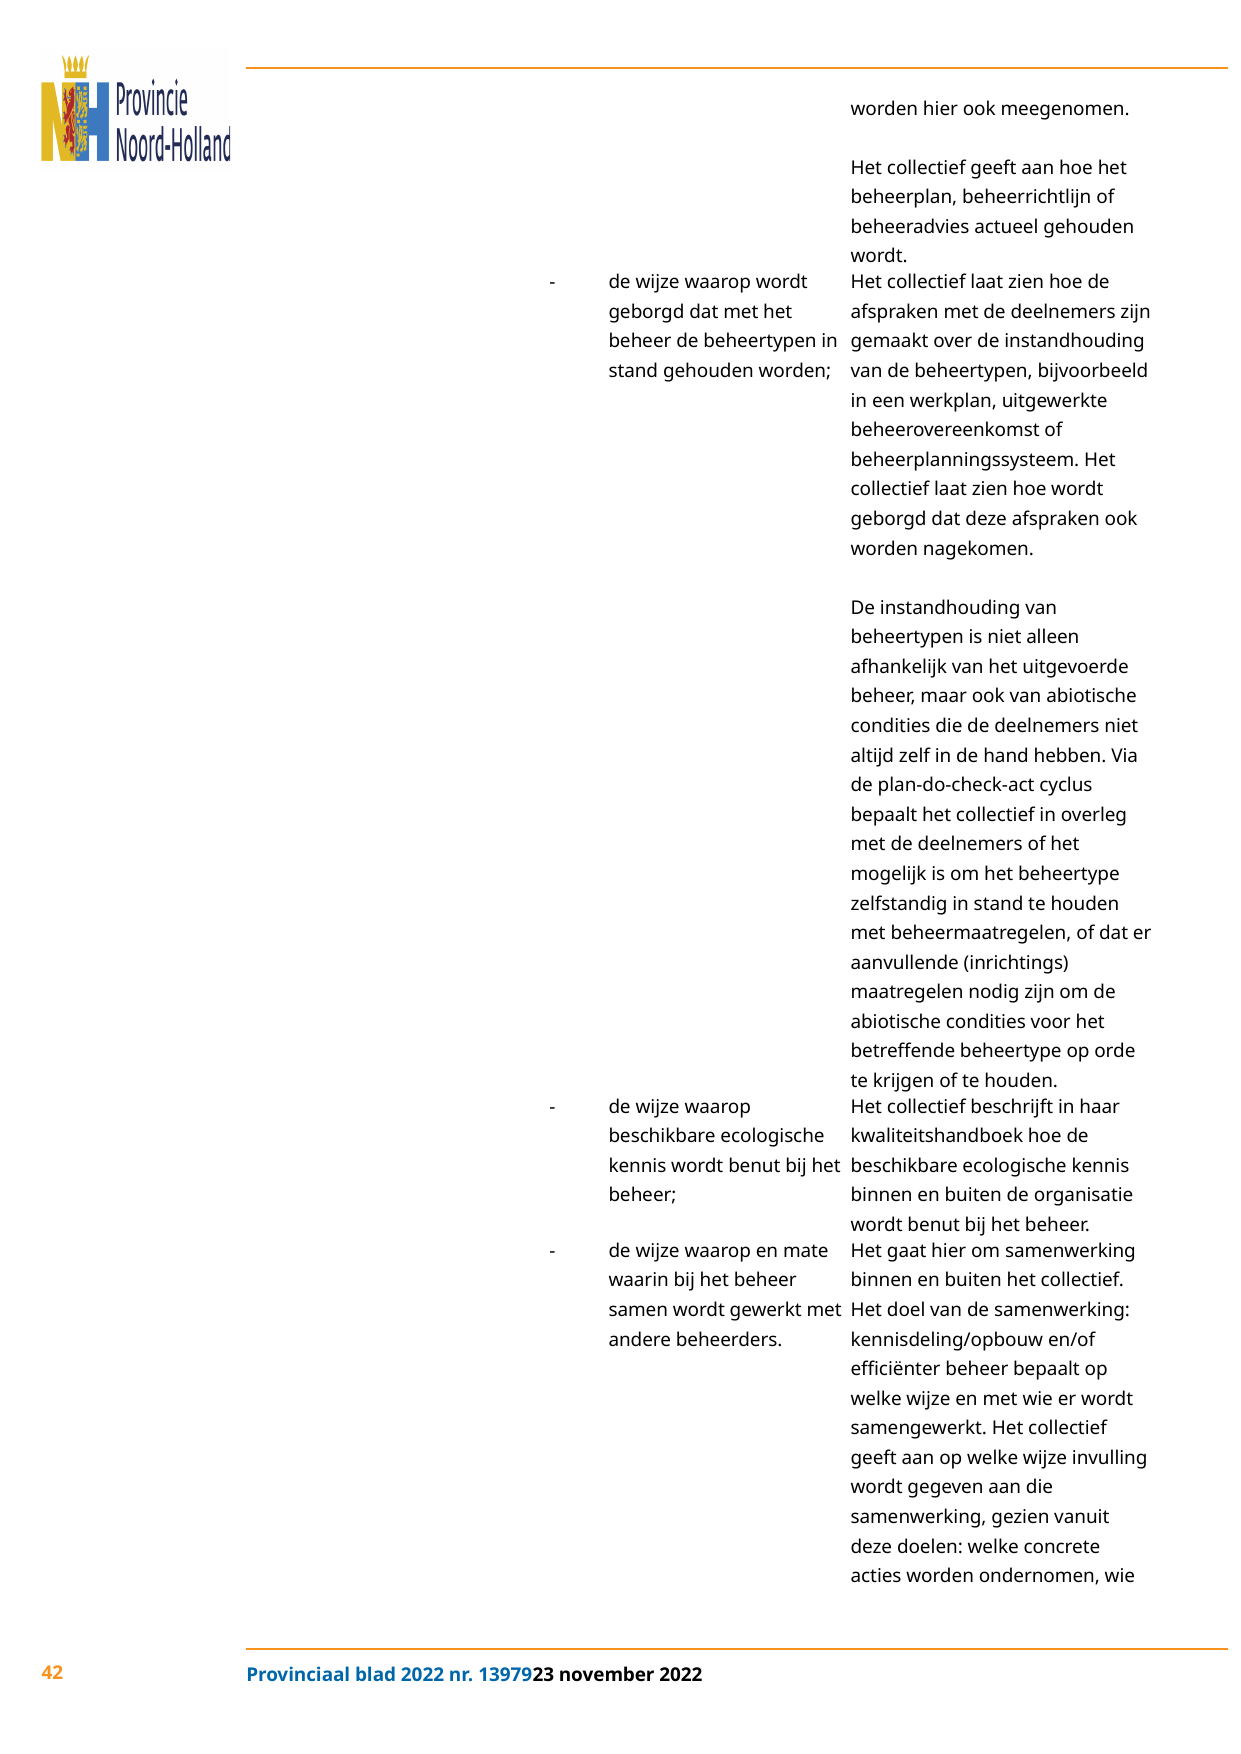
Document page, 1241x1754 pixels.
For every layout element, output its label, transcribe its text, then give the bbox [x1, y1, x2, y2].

table_cell [248, 1237, 549, 1588]
table_cell [248, 1093, 549, 1237]
table_cell Het collectief laat zien hoe de afspraken met de deelnemers zijn gemaakt over de instandhouding van de beheertypen, bijvoorbeeld in een werkplan, uitgewerkte beheerovereenkomst of beheerplanningssysteem. Het collectief laat zien hoe wordt geborgd dat deze afspraken ook worden nagekomen. De instandhouding van beheertypen is niet alleen afhankelijk van het uitgevoerde beheer, maar ook van abiotische condities die de deelnemers niet altijd zelf in de hand hebben. Via de plan-do-check-act cyclus bepaalt het collectief in overleg met de deelnemers of het mogelijk is om het beheertype zelfstandig in stand te houden met beheermaatregelen, of dat er aanvullende (inrichtings) maatregelen nodig zijn om de abiotische condities voor het betreffende beheertype op orde te krijgen of te houden. [850, 269, 1152, 1093]
table_cell Het gaat hier om samenwerking binnen en buiten het collectief. Het doel van de samenwerking: kennisdeling/opbouw en/of efficiënter beheer bepaalt op welke wijze en met wie er wordt samengewerkt. Het collectief geeft aan op welke wijze invulling wordt gegeven aan die samenwerking, gezien vanuit deze doelen: welke concrete acties worden ondernomen, wie [850, 1237, 1152, 1588]
table_cell Het collectief beschrijft in haar kwaliteitshandboek hoe de beschikbare ecologische kennis binnen en buiten de organisatie wordt benut bij het beheer. [850, 1093, 1152, 1237]
table_cell de wijze waarop wordt geborgd dat met het beheer de beheertypen in stand gehouden worden; [549, 269, 850, 1093]
picture [41, 47, 231, 172]
table_cell [248, 95, 549, 268]
table_cell de wijze waarop beschikbare ecologische kennis wordt benut bij het beheer; [549, 1093, 850, 1237]
table_cell [549, 95, 850, 268]
table_cell worden hier ook meegenomen. Het collectief geeft aan hoe het beheerplan, beheerrichtlijn of beheeradvies actueel gehouden wordt. [850, 95, 1152, 268]
table_cell [248, 269, 549, 1093]
table_cell de wijze waarop en mate waarin bij het beheer samen wordt gewerkt met andere beheerders. [549, 1237, 850, 1588]
